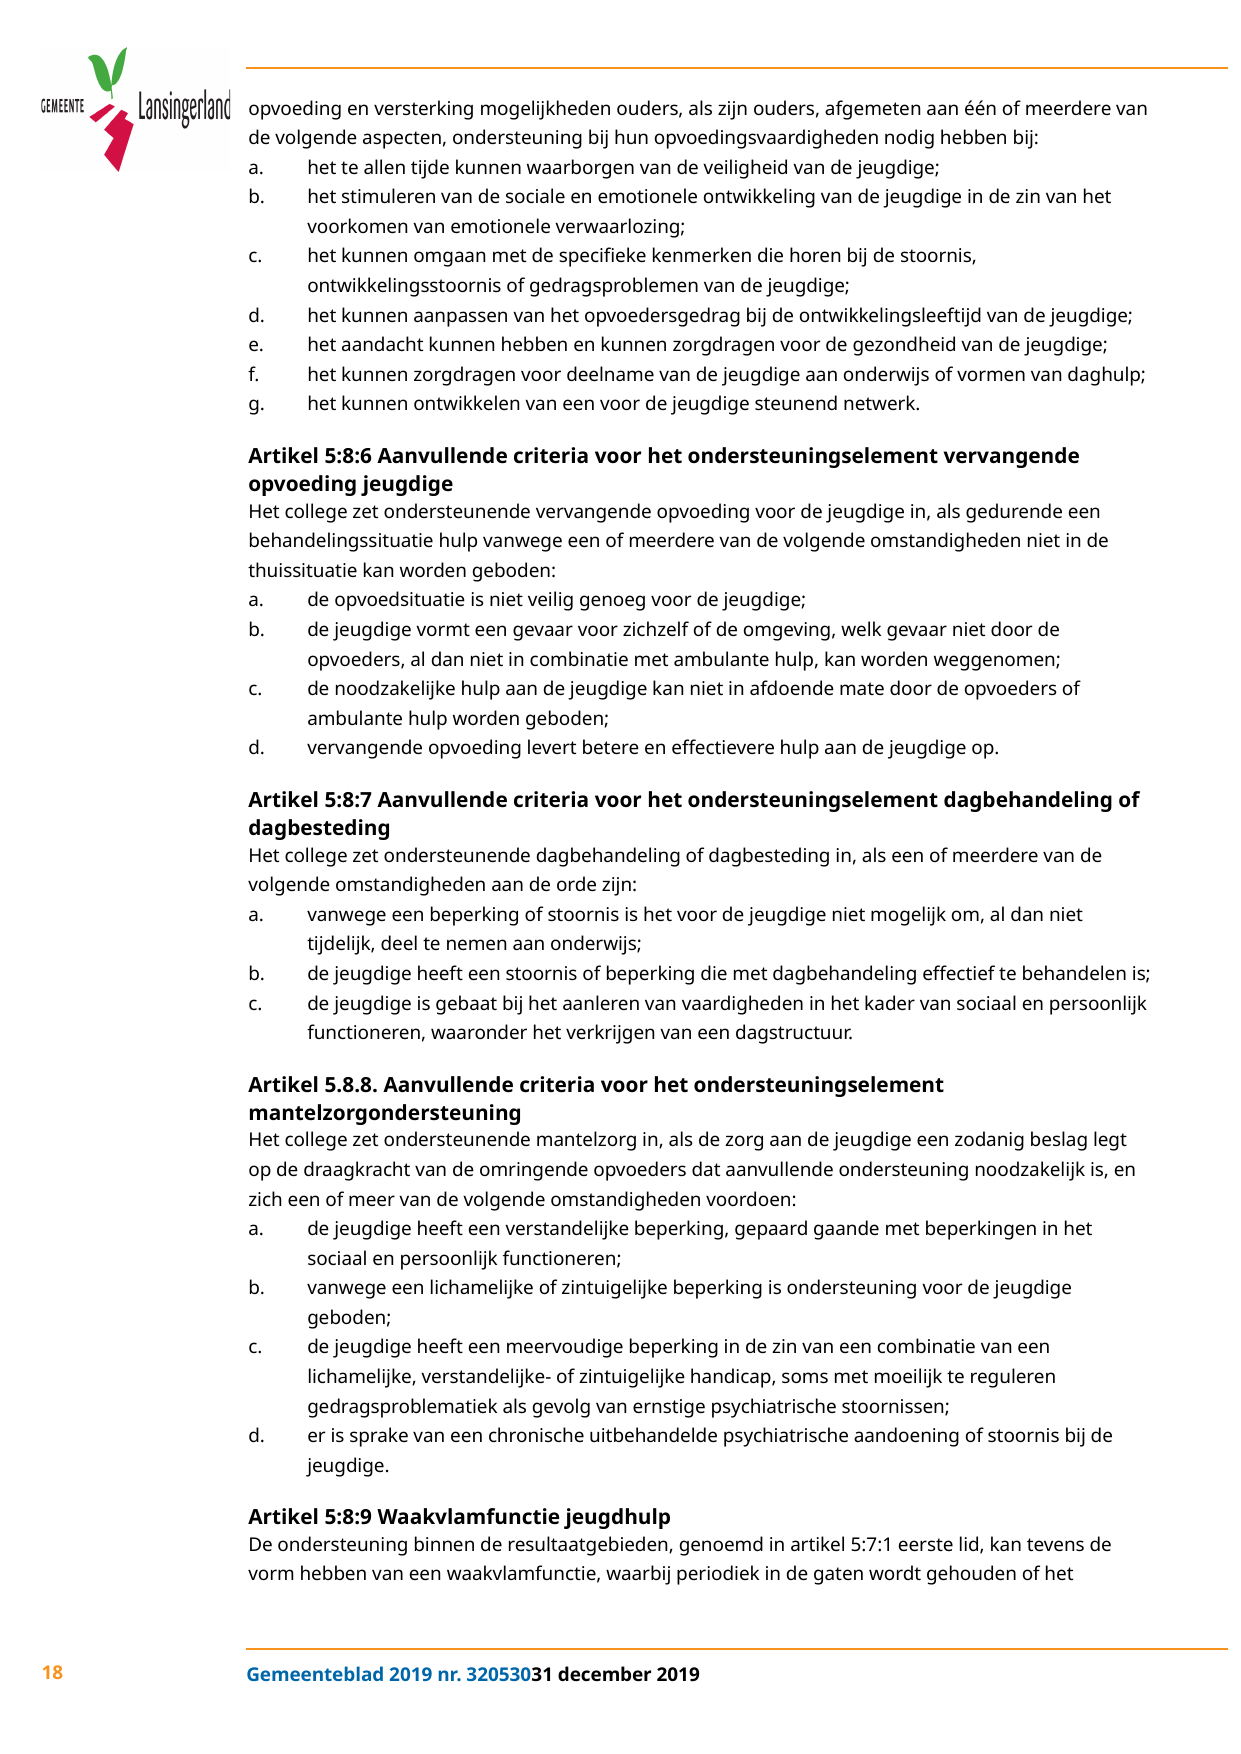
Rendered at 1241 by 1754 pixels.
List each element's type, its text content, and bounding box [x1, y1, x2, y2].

list het kunnen zorgdragen voor deelname van de jeugdige aan onderwijs of vormen van daghulp; [248, 361, 1152, 387]
text De ondersteuning binnen de resultaatgebieden, genoemd in artikel 5:7:1 eerste lid, kan tevens de vorm hebben van een waakvlamfunctie, waarbij periodiek in de gaten wordt gehouden of het [248, 1531, 1152, 1586]
list de noodzakelijke hulp aan de jeugdige kan niet in afdoende mate door de opvoeders of ambulante hulp worden geboden; [248, 675, 1152, 731]
list de jeugdige heeft een stoornis of beperking die met dagbehandeling effectief te behandelen is; [248, 960, 1152, 986]
text Het college zet ondersteunende mantelzorg in, als de zorg aan de jeugdige een zodanig beslag legt op de draagkracht van de omringende opvoeders dat aanvullende ondersteuning noodzakelijk is, en zich een of meer van de volgende omstandigheden voordoen: [248, 1127, 1152, 1212]
text Artikel 5:8:6 Aanvullende criteria voor het ondersteuningselement vervangende opvoeding jeugdige [248, 441, 1152, 498]
list vervangende opvoeding levert betere en effectievere hulp aan de jeugdige op. [248, 734, 1152, 760]
list vanwege een lichamelijke of zintuigelijke beperking is ondersteuning voor de jeugdige geboden; [248, 1274, 1152, 1330]
text Artikel 5.8.8. Aanvullende criteria voor het ondersteuningselement mantelzorgondersteuning [248, 1070, 1152, 1127]
list de jeugdige vormt een gevaar voor zichzelf of de omgeving, welk gevaar niet door de opvoeders, al dan niet in combinatie met ambulante hulp, kan worden weggenomen; [248, 616, 1152, 672]
text Het college zet ondersteunende vervangende opvoeding voor de jeugdige in, als gedurende een behandelingssituatie hulp vanwege een of meerdere van de volgende omstandigheden niet in de thuissituatie kan worden geboden: [248, 498, 1152, 583]
text opvoeding en versterking mogelijkheden ouders, als zijn ouders, afgemeten aan één of meerdere van de volgende aspecten, ondersteuning bij hun opvoedingsvaardigheden nodig hebben bij: [248, 95, 1152, 150]
text Het college zet ondersteunende dagbehandeling of dagbesteding in, als een of meerdere van de volgende omstandigheden aan de orde zijn: [248, 842, 1152, 897]
list het kunnen aanpassen van het opvoedersgedrag bij de ontwikkelingsleeftijd van de jeugdige; [248, 302, 1152, 328]
text Artikel 5:8:7 Aanvullende criteria voor het ondersteuningselement dagbehandeling of dagbesteding [248, 785, 1152, 842]
picture [41, 47, 231, 172]
list het kunnen omgaan met de specifieke kenmerken die horen bij de stoornis, ontwikkelingsstoornis of gedragsproblemen van de jeugdige; [248, 243, 1152, 298]
list het kunnen ontwikkelen van een voor de jeugdige steunend netwerk. [248, 391, 1152, 416]
list de jeugdige is gebaat bij het aanleren van vaardigheden in het kader van sociaal en persoonlijk functioneren, waaronder het verkrijgen van een dagstructuur. [248, 990, 1152, 1045]
text Artikel 5:8:9 Waakvlamfunctie jeugdhulp [248, 1502, 1152, 1531]
list de jeugdige heeft een meervoudige beperking in de zin van een combinatie van een lichamelijke, verstandelijke- of zintuigelijke handicap, soms met moeilijk te reguleren gedragsproblematiek als gevolg van ernstige psychiatrische stoornissen; [248, 1334, 1152, 1419]
list er is sprake van een chronische uitbehandelde psychiatrische aandoening of stoornis bij de jeugdige. [248, 1422, 1152, 1478]
list het aandacht kunnen hebben en kunnen zorgdragen voor de gezondheid van de jeugdige; [248, 331, 1152, 357]
list de opvoedsituatie is niet veilig genoeg voor de jeugdige; [248, 587, 1152, 612]
list het te allen tijde kunnen waarborgen van de veiligheid van de jeugdige; [248, 154, 1152, 180]
list het stimuleren van de sociale en emotionele ontwikkeling van de jeugdige in de zin van het voorkomen van emotionele verwaarlozing; [248, 183, 1152, 239]
list vanwege een beperking of stoornis is het voor de jeugdige niet mogelijk om, al dan niet tijdelijk, deel te nemen aan onderwijs; [248, 901, 1152, 956]
list de jeugdige heeft een verstandelijke beperking, gepaard gaande met beperkingen in het sociaal en persoonlijk functioneren; [248, 1215, 1152, 1271]
